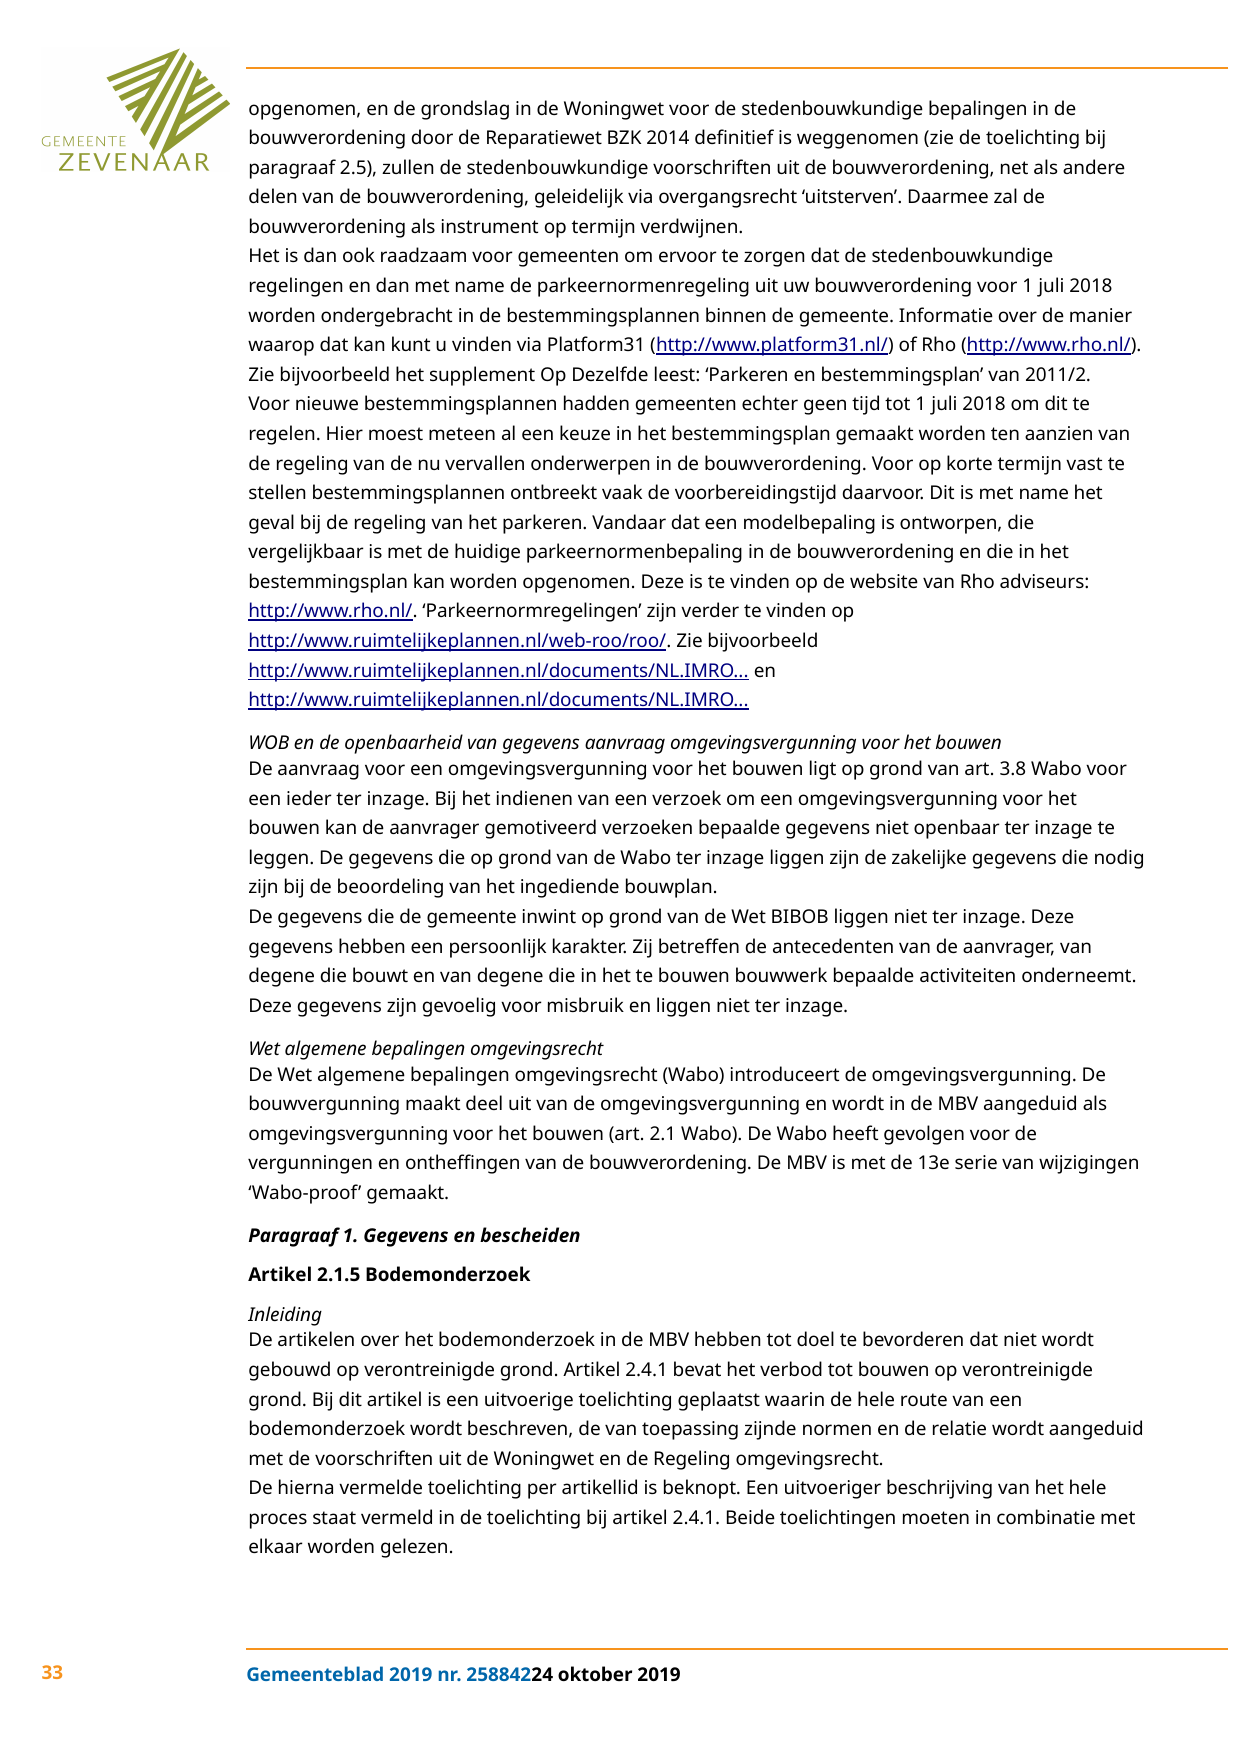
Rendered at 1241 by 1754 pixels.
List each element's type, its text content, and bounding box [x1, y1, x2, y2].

text De aanvraag voor een omgevingsvergunning voor het bouwen ligt op grond van art. 3.8 Wabo voor een ieder ter inzage. Bij het indienen van een verzoek om een omgevingsvergunning voor het bouwen kan de aanvrager gemotiveerd verzoeken bepaalde gegevens niet openbaar ter inzage te leggen. De gegevens die op grond van de Wabo ter inzage liggen zijn de zakelijke gegevens die nodig zijn bij de beoordeling van het ingediende bouwplan. [248, 755, 1152, 899]
text Inleiding [248, 1301, 1152, 1327]
text De gegevens die de gemeente inwint op grond van de Wet BIBOB liggen niet ter inzage. Deze gegevens hebben een persoonlijk karakter. Zij betreffen de antecedenten van de aanvrager, van degene die bouwt en van degene die in het te bouwen bouwwerk bepaalde activiteiten onderneemt. Deze gegevens zijn gevoelig voor misbruik en liggen niet ter inzage. [248, 903, 1152, 1018]
text Artikel 2.1.5 Bodemonderzoek [248, 1262, 1152, 1287]
picture [41, 47, 231, 172]
text opgenomen, en de grondslag in de Woningwet voor de stedenbouwkundige bepalingen in de bouwverordening door de Reparatiewet BZK 2014 definitief is weggenomen (zie de toelichting bij paragraaf 2.5), zullen de stedenbouwkundige voorschriften uit de bouwverordening, net als andere delen van de bouwverordening, geleidelijk via overgangsrecht ‘uitsterven’. Daarmee zal de bouwverordening als instrument op termijn verdwijnen. [248, 95, 1152, 239]
text Paragraaf 1. Gegevens en bescheiden [248, 1222, 1152, 1248]
text Het is dan ook raadzaam voor gemeenten om ervoor te zorgen dat de stedenbouwkundige regelingen en dan met name de parkeernormenregeling uit uw bouwverordening voor 1 juli 2018 worden ondergebracht in de bestemmingsplannen binnen de gemeente. Informatie over de manier waarop dat kan kunt u vinden via Platform31 (http://www.platform31.nl/) of Rho (http://www.rho.nl/). Zie bijvoorbeeld het supplement Op Dezelfde leest: ‘Parkeren en bestemmingsplan’ van 2011/2. [248, 243, 1152, 387]
text WOB en de openbaarheid van gegevens aanvraag omgevingsvergunning voor het bouwen [248, 729, 1152, 755]
text De hierna vermelde toelichting per artikellid is beknopt. Een uitvoeriger beschrijving van het hele proces staat vermeld in de toelichting bij artikel 2.4.1. Beide toelichtingen moeten in combinatie met elkaar worden gelezen. [248, 1474, 1152, 1559]
text De Wet algemene bepalingen omgevingsrecht (Wabo) introduceert de omgevingsvergunning. De bouwvergunning maakt deel uit van de omgevingsvergunning en wordt in de MBV aangeduid als omgevingsvergunning voor het bouwen (art. 2.1 Wabo). De Wabo heeft gevolgen voor de vergunningen en ontheffingen van de bouwverordening. De MBV is met de 13e serie van wijzigingen ‘Wabo-proof’ gemaakt. [248, 1061, 1152, 1205]
text Wet algemene bepalingen omgevingsrecht [248, 1035, 1152, 1061]
text De artikelen over het bodemonderzoek in de MBV hebben tot doel te bevorderen dat niet wordt gebouwd op verontreinigde grond. Artikel 2.4.1 bevat het verbod tot bouwen op verontreinigde grond. Bij dit artikel is een uitvoerige toelichting geplaatst waarin de hele route van een bodemonderzoek wordt beschreven, de van toepassing zijnde normen en de relatie wordt aangeduid met de voorschriften uit de Woningwet en de Regeling omgevingsrecht. [248, 1327, 1152, 1471]
text Voor nieuwe bestemmingsplannen hadden gemeenten echter geen tijd tot 1 juli 2018 om dit te regelen. Hier moest meteen al een keuze in het bestemmingsplan gemaakt worden ten aanzien van de regeling van de nu vervallen onderwerpen in de bouwverordening. Voor op korte termijn vast te stellen bestemmingsplannen ontbreekt vaak de voorbereidingstijd daarvoor. Dit is met name het geval bij de regeling van het parkeren. Vandaar dat een modelbepaling is ontworpen, die vergelijkbaar is met de huidige parkeernormenbepaling in de bouwverordening en die in het bestemmingsplan kan worden opgenomen. Deze is te vinden op de website van Rho adviseurs: http://www.rho.nl/. ‘Parkeernormregelingen’ zijn verder te vinden op http://www.ruimtelijkeplannen.nl/web-roo/roo/. Zie bijvoorbeeld http://www.ruimtelijkeplannen.nl/documents/NL.IMRO... en http://www.ruimtelijkeplannen.nl/documents/NL.IMRO... [248, 391, 1152, 712]
